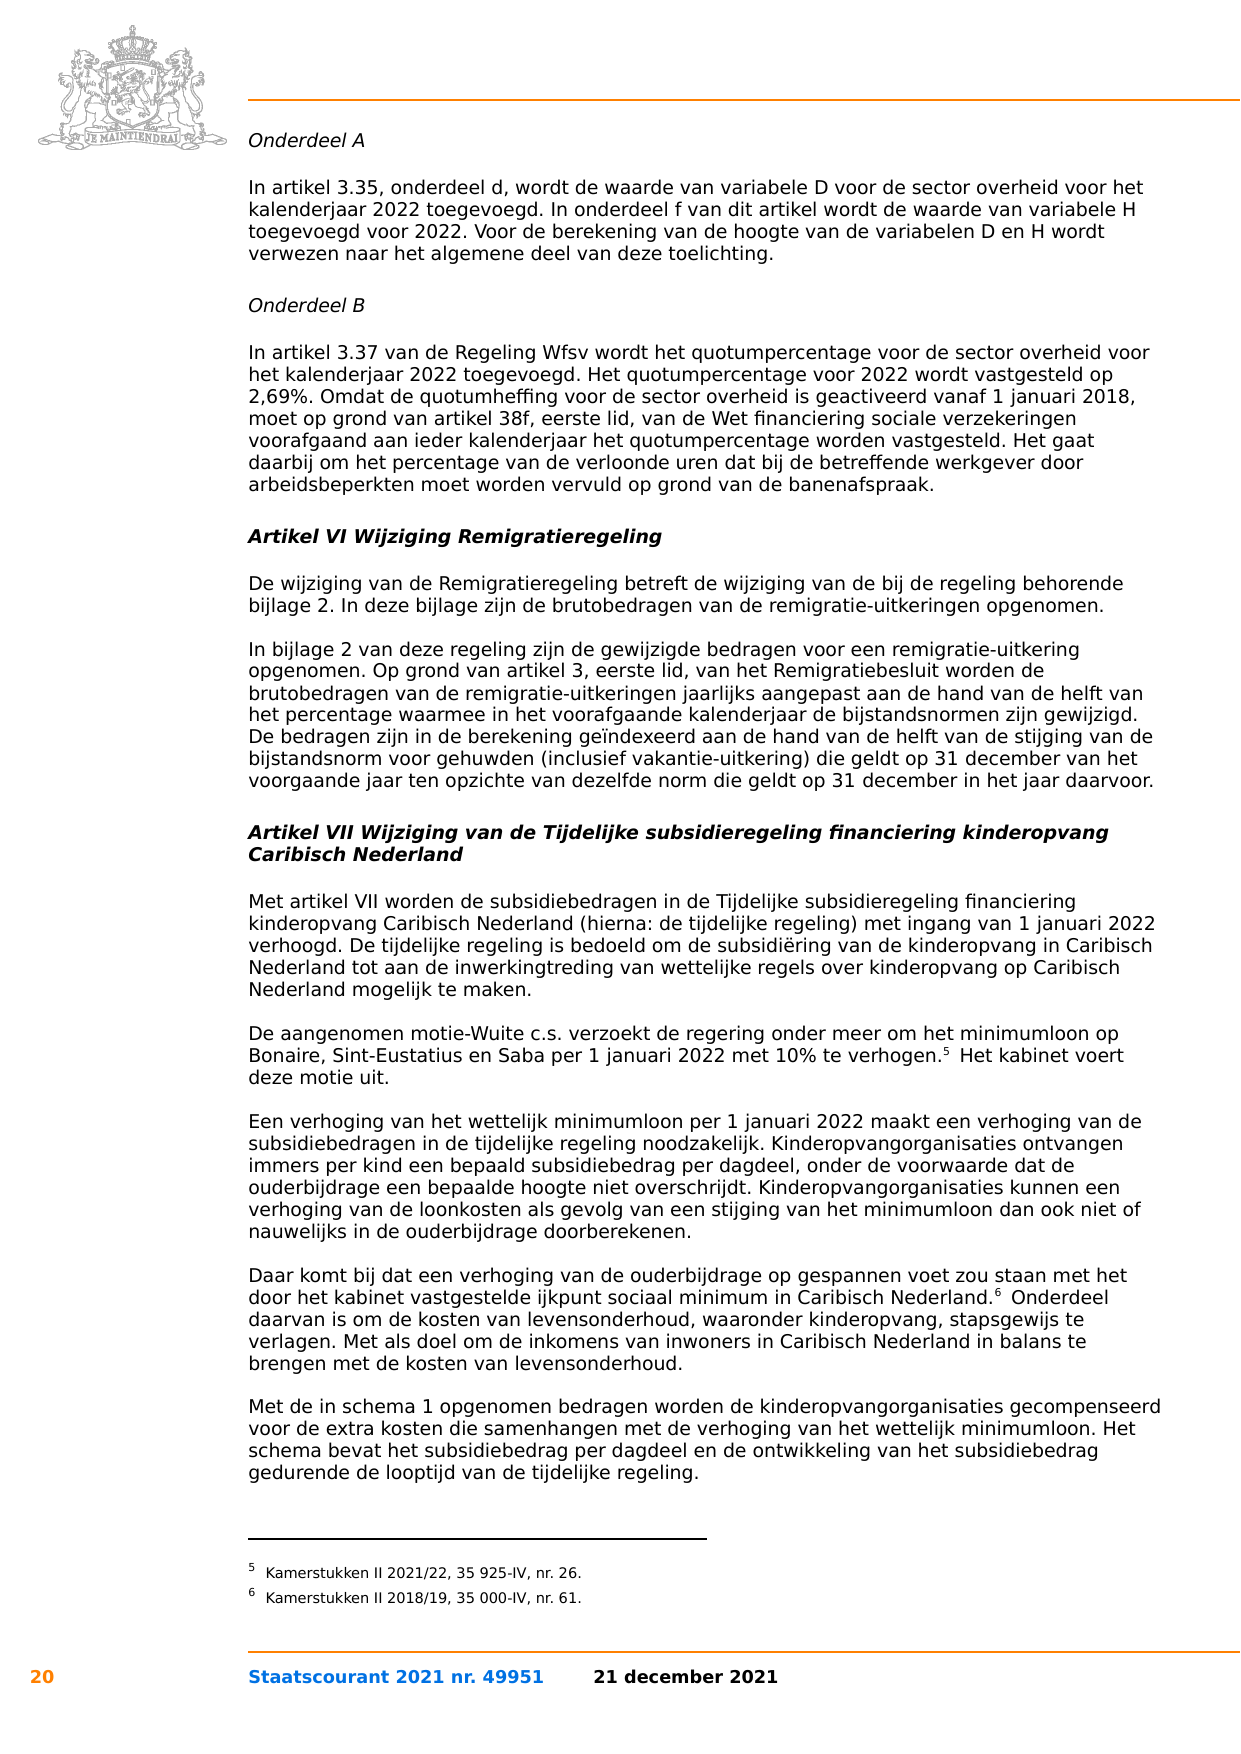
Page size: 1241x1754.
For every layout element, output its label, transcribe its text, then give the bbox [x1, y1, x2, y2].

subtitle Onderdeel B [248, 295, 1163, 317]
text Met de in schema 1 opgenomen bedragen worden de kinderopvangorganisaties gecompenseerd voor de extra kosten die samenhangen met de verhoging van het wettelijk minimumloon. Het schema bevat het subsidiebedrag per dagdeel en de ontwikkeling van het subsidiebedrag gedurende de looptijd van de tijdelijke regeling. [248, 1396, 1163, 1484]
text In artikel 3.35, onderdeel d, wordt de waarde van variabele D voor de sector overheid voor het kalenderjaar 2022 toegevoegd. In onderdeel f van dit artikel wordt de waarde van variabele H toegevoegd voor 2022. Voor de berekening van de hoogte van de variabelen D en H wordt verwezen naar het algemene deel van deze toelichting. [248, 177, 1163, 265]
subtitle Artikel VI Wijziging Remigratieregeling [248, 526, 1163, 548]
text De wijziging van de Remigratieregeling betreft de wijziging van de bij de regeling behorende bijlage 2. In deze bijlage zijn de brutobedragen van de remigratie-uitkeringen opgenomen. [248, 573, 1163, 617]
subtitle Artikel VII Wijziging van de Tijdelijke subsidieregeling financiering kinderopvang Caribisch Nederland [248, 822, 1163, 866]
text Kamerstukken II 2018/19, 35 000-IV, nr. 61. [248, 1586, 1163, 1608]
picture [38, 25, 227, 150]
subtitle Onderdeel A [248, 130, 1163, 152]
text Met artikel VII worden de subsidiebedragen in de Tijdelijke subsidieregeling financiering kinderopvang Caribisch Nederland (hierna: de tijdelijke regeling) met ingang van 1 januari 2022 verhoogd. De tijdelijke regeling is bedoeld om de subsidiëring van de kinderopvang in Caribisch Nederland tot aan de inwerkingtreding van wettelijke regels over kinderopvang op Caribisch Nederland mogelijk te maken. [248, 891, 1163, 1001]
text Een verhoging van het wettelijk minimumloon per 1 januari 2022 maakt een verhoging van de subsidiebedragen in de tijdelijke regeling noodzakelijk. Kinderopvangorganisaties ontvangen immers per kind een bepaald subsidiebedrag per dagdeel, onder de voorwaarde dat de ouderbijdrage een bepaalde hoogte niet overschrijdt. Kinderopvangorganisaties kunnen een verhoging van de loonkosten als gevolg van een stijging van het minimumloon dan ook niet of nauwelijks in de ouderbijdrage doorberekenen. [248, 1111, 1163, 1243]
text In bijlage 2 van deze regeling zijn de gewijzigde bedragen voor een remigratie-uitkering opgenomen. Op grond van artikel 3, eerste lid, van het Remigratiebesluit worden de brutobedragen van de remigratie-uitkeringen jaarlijks aangepast aan de hand van de helft van het percentage waarmee in het voorafgaande kalenderjaar de bijstandsnormen zijn gewijzigd. De bedragen zijn in de berekening geïndexeerd aan de hand van de helft van de stijging van de bijstandsnorm voor gehuwden (inclusief vakantie-uitkering) die geldt op 31 december van het voorgaande jaar ten opzichte van dezelfde norm die geldt op 31 december in het jaar daarvoor. [248, 638, 1163, 792]
text De aangenomen motie-Wuite c.s. verzoekt de regering onder meer om het minimumloon op Bonaire, Sint-Eustatius en Saba per 1 januari 2022 met 10% te verhogen. Het kabinet voert deze motie uit. [248, 1023, 1163, 1089]
text Daar komt bij dat een verhoging van de ouderbijdrage op gespannen voet zou staan met het door het kabinet vastgestelde ijkpunt sociaal minimum in Caribisch Nederland. Onderdeel daarvan is om de kosten van levensonderhoud, waaronder kinderopvang, stapsgewijs te verlagen. Met als doel om de inkomens van inwoners in Caribisch Nederland in balans te brengen met de kosten van levensonderhoud. [248, 1264, 1163, 1374]
text Kamerstukken II 2021/22, 35 925-IV, nr. 26. [248, 1561, 1163, 1583]
text In artikel 3.37 van de Regeling Wfsv wordt het quotumpercentage voor de sector overheid voor het kalenderjaar 2022 toegevoegd. Het quotumpercentage voor 2022 wordt vastgesteld op 2,69%. Omdat de quotumheffing voor de sector overheid is geactiveerd vanaf 1 januari 2018, moet op grond van artikel 38f, eerste lid, van de Wet financiering sociale verzekeringen voorafgaand aan ieder kalenderjaar het quotumpercentage worden vastgesteld. Het gaat daarbij om het percentage van de verloonde uren dat bij de betreffende werkgever door arbeidsbeperkten moet worden vervuld op grond van de banenafspraak. [248, 342, 1163, 496]
